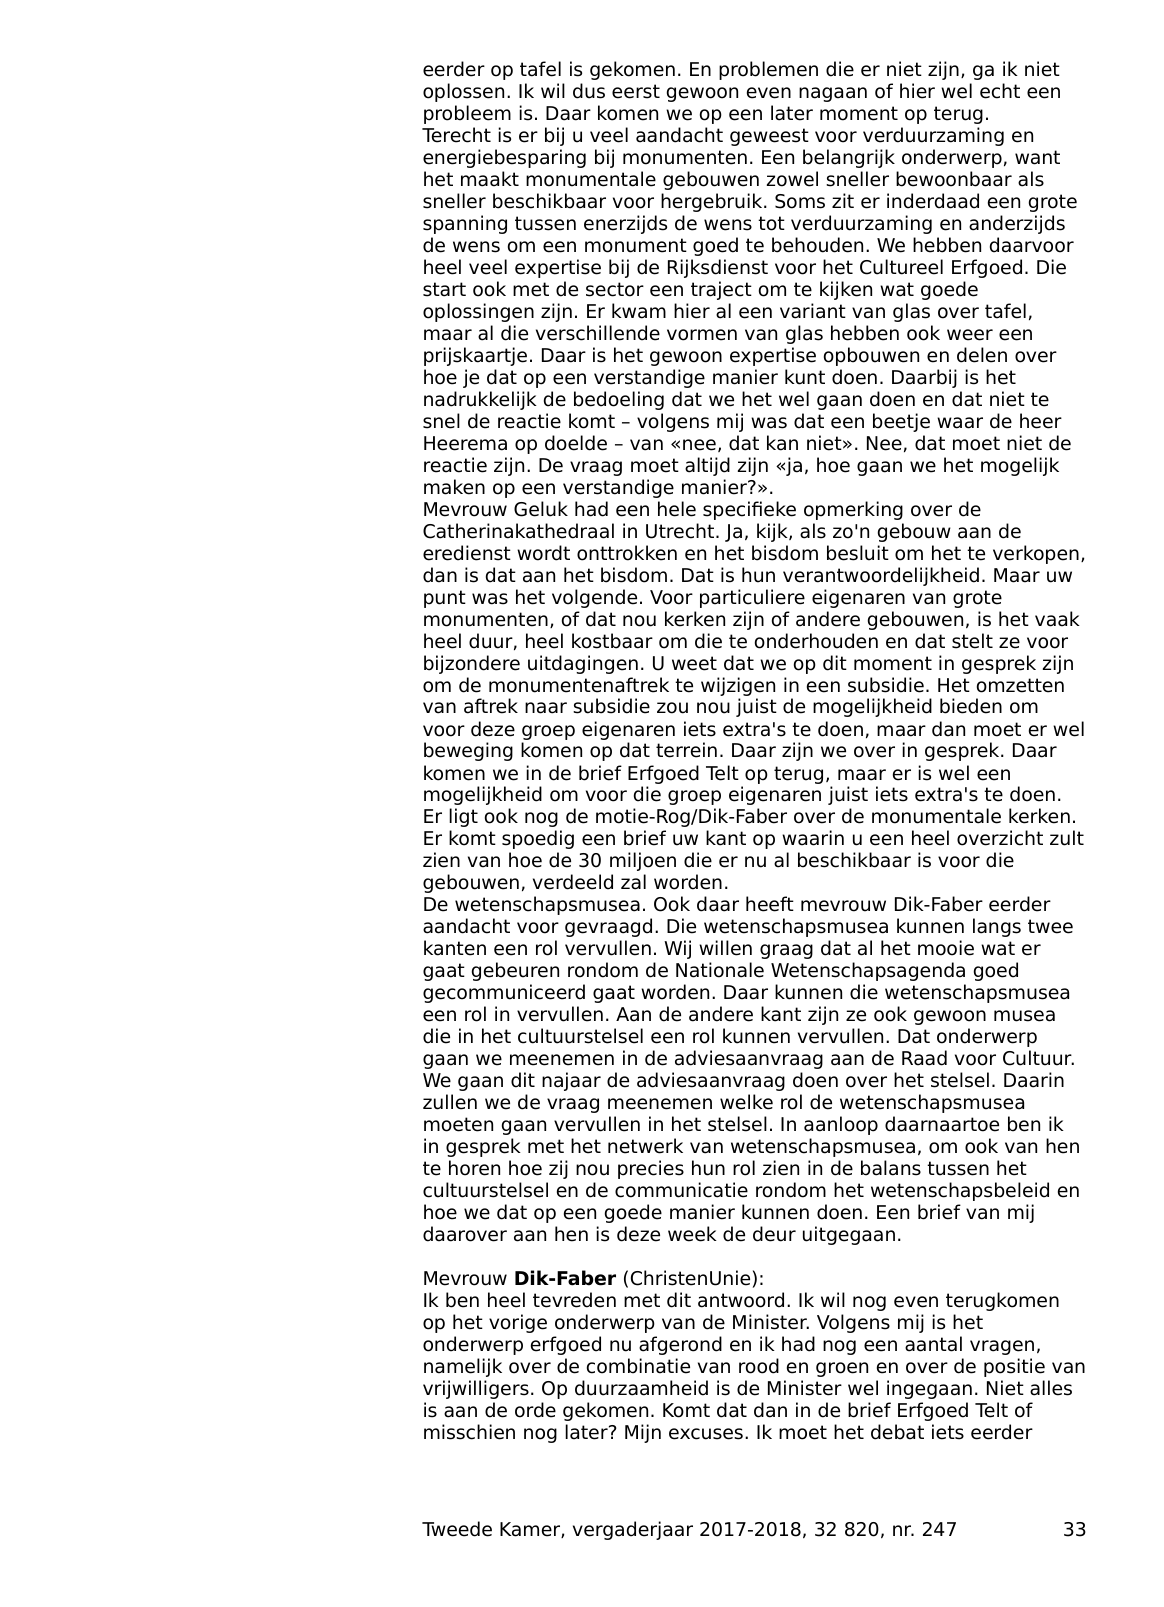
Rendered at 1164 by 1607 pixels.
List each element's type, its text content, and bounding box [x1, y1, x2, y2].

text eerder op tafel is gekomen. En problemen die er niet zijn, ga ik niet oplossen. Ik wil dus eerst gewoon even nagaan of hier wel echt een probleem is. Daar komen we op een later moment op terug. [422, 59, 1087, 125]
text Ik ben heel tevreden met dit antwoord. Ik wil nog even terugkomen op het vorige onderwerp van de Minister. Volgens mij is het onderwerp erfgoed nu afgerond en ik had nog een aantal vragen, namelijk over de combinatie van rood en groen en over de positie van vrijwilligers. Op duurzaamheid is de Minister wel ingegaan. Niet alles is aan de orde gekomen. Komt dat dan in de brief Erfgoed Telt of misschien nog later? Mijn excuses. Ik moet het debat iets eerder [422, 1290, 1087, 1444]
text Mevrouw Dik-Faber (ChristenUnie): [422, 1268, 1087, 1290]
text Mevrouw Geluk had een hele specifieke opmerking over de Catherinakathedraal in Utrecht. Ja, kijk, als zo'n gebouw aan de eredienst wordt onttrokken en het bisdom besluit om het te verkopen, dan is dat aan het bisdom. Dat is hun verantwoordelijkheid. Maar uw punt was het volgende. Voor particuliere eigenaren van grote monumenten, of dat nou kerken zijn of andere gebouwen, is het vaak heel duur, heel kostbaar om die te onderhouden en dat stelt ze voor bijzondere uitdagingen. U weet dat we op dit moment in gesprek zijn om de monumentenaftrek te wijzigen in een subsidie. Het omzetten van aftrek naar subsidie zou nou juist de mogelijkheid bieden om voor deze groep eigenaren iets extra's te doen, maar dan moet er wel beweging komen op dat terrein. Daar zijn we over in gesprek. Daar komen we in de brief Erfgoed Telt op terug, maar er is wel een mogelijkheid om voor die groep eigenaren juist iets extra's te doen. Er ligt ook nog de motie-Rog/Dik-Faber over de monumentale kerken. Er komt spoedig een brief uw kant op waarin u een heel overzicht zult zien van hoe de 30 miljoen die er nu al beschikbaar is voor die gebouwen, verdeeld zal worden. [422, 499, 1087, 894]
text Terecht is er bij u veel aandacht geweest voor verduurzaming en energiebesparing bij monumenten. Een belangrijk onderwerp, want het maakt monumentale gebouwen zowel sneller bewoonbaar als sneller beschikbaar voor hergebruik. Soms zit er inderdaad een grote spanning tussen enerzijds de wens tot verduurzaming en anderzijds de wens om een monument goed te behouden. We hebben daarvoor heel veel expertise bij de Rijksdienst voor het Cultureel Erfgoed. Die start ook met de sector een traject om te kijken wat goede oplossingen zijn. Er kwam hier al een variant van glas over tafel, maar al die verschillende vormen van glas hebben ook weer een prijskaartje. Daar is het gewoon expertise opbouwen en delen over hoe je dat op een verstandige manier kunt doen. Daarbij is het nadrukkelijk de bedoeling dat we het wel gaan doen en dat niet te snel de reactie komt – volgens mij was dat een beetje waar de heer Heerema op doelde – van «nee, dat kan niet». Nee, dat moet niet de reactie zijn. De vraag moet altijd zijn «ja, hoe gaan we het mogelijk maken op een verstandige manier?». [422, 125, 1087, 499]
text De wetenschapsmusea. Ook daar heeft mevrouw Dik-Faber eerder aandacht voor gevraagd. Die wetenschapsmusea kunnen langs twee kanten een rol vervullen. Wij willen graag dat al het mooie wat er gaat gebeuren rondom de Nationale Wetenschapsagenda goed gecommuniceerd gaat worden. Daar kunnen die wetenschapsmusea een rol in vervullen. Aan de andere kant zijn ze ook gewoon musea die in het cultuurstelsel een rol kunnen vervullen. Dat onderwerp gaan we meenemen in de adviesaanvraag aan de Raad voor Cultuur. We gaan dit najaar de adviesaanvraag doen over het stelsel. Daarin zullen we de vraag meenemen welke rol de wetenschapsmusea moeten gaan vervullen in het stelsel. In aanloop daarnaartoe ben ik in gesprek met het netwerk van wetenschapsmusea, om ook van hen te horen hoe zij nou precies hun rol zien in de balans tussen het cultuurstelsel en de communicatie rondom het wetenschapsbeleid en hoe we dat op een goede manier kunnen doen. Een brief van mij daarover aan hen is deze week de deur uitgegaan. [422, 894, 1087, 1246]
